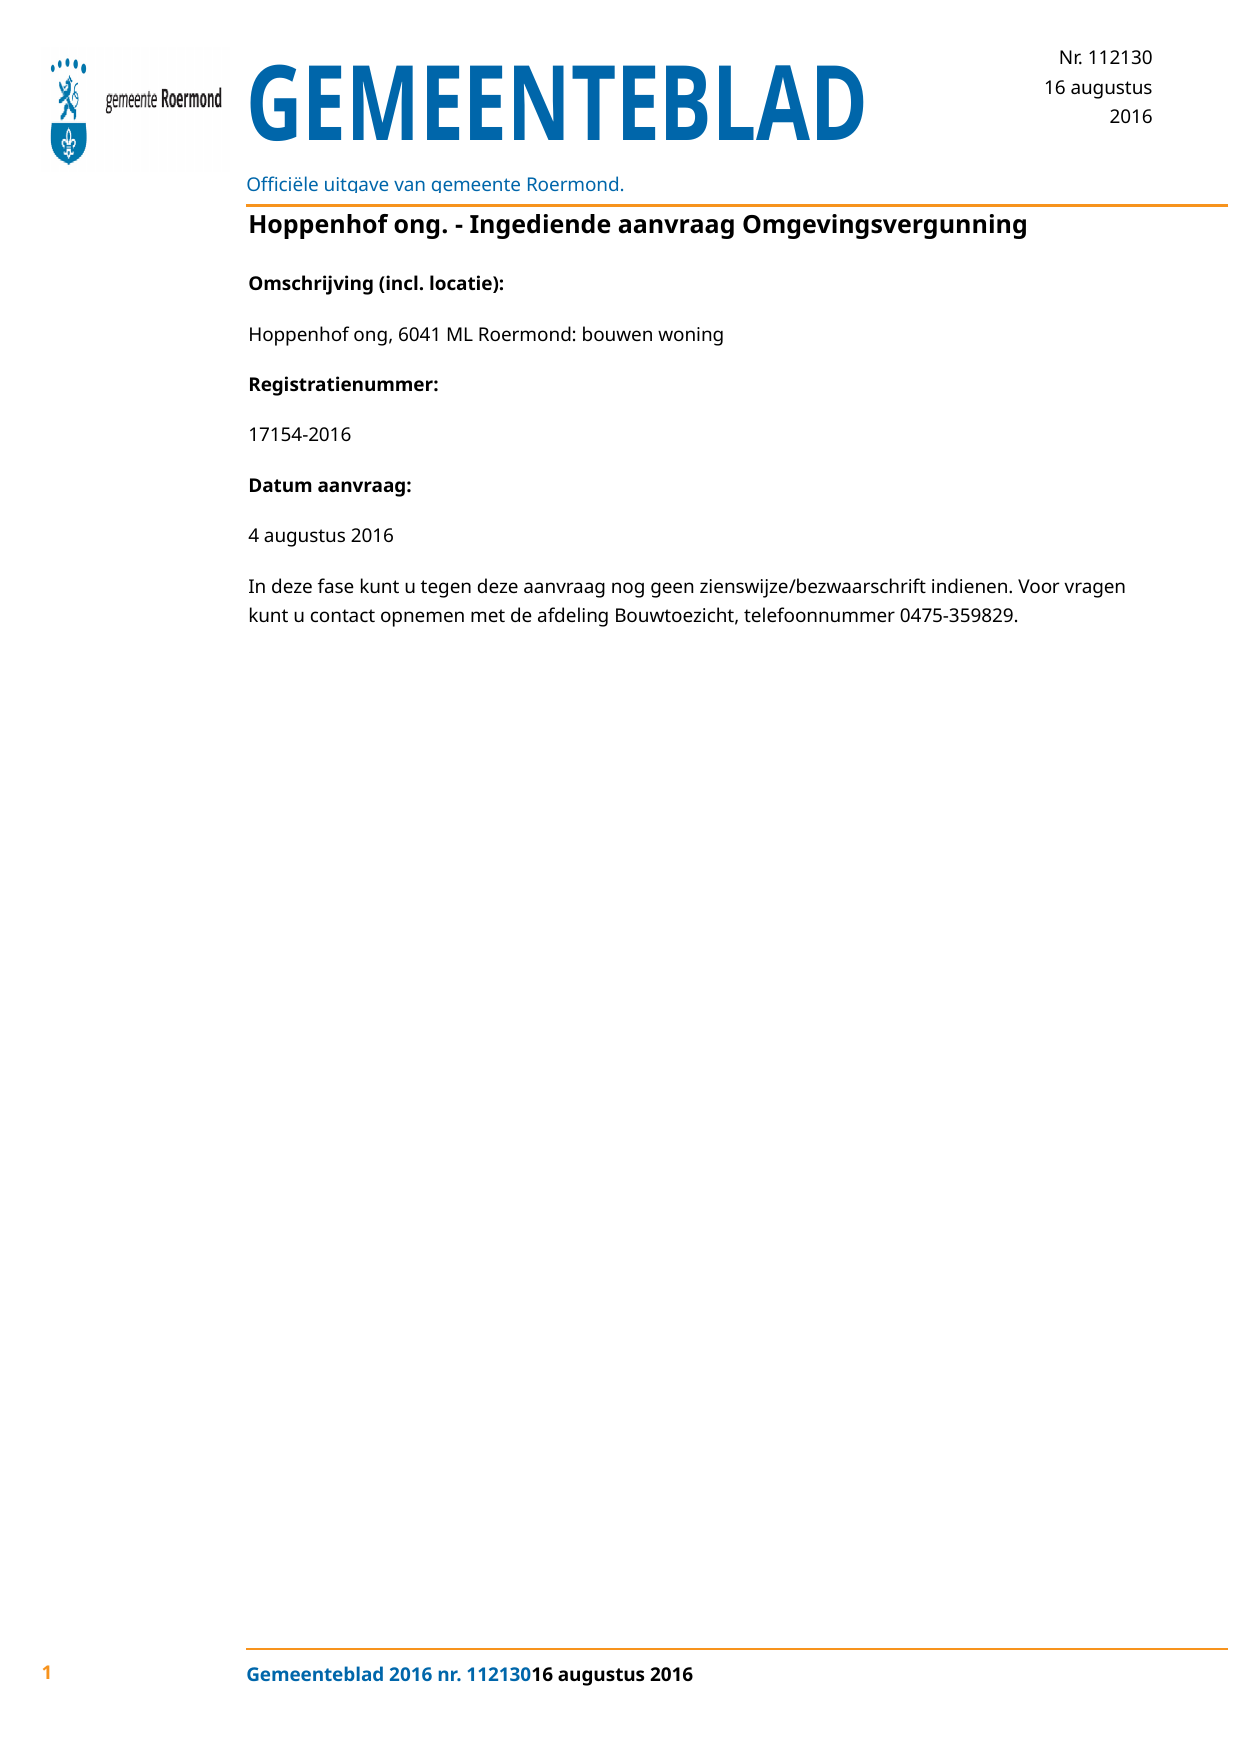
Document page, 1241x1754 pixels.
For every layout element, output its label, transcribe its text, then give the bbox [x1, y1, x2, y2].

text Hoppenhof ong. - Ingediende aanvraag Omgevingsvergunning [248, 207, 1152, 241]
picture [41, 47, 231, 172]
text Datum aanvraag: [248, 472, 1152, 498]
text In deze fase kunt u tegen deze aanvraag nog geen zienswijze/bezwaarschrift indienen. Voor vragen kunt u contact opnemen met de afdeling Bouwtoezicht, telefoonnummer 0475-359829. [248, 573, 1152, 628]
text Omschrijving (incl. locatie): [248, 270, 1152, 296]
text Registratienummer: [248, 371, 1152, 397]
text 4 augustus 2016 [248, 522, 1152, 548]
text Hoppenhof ong, 6041 ML Roermond: bouwen woning [248, 321, 1152, 346]
text 17154-2016 [248, 422, 1152, 447]
